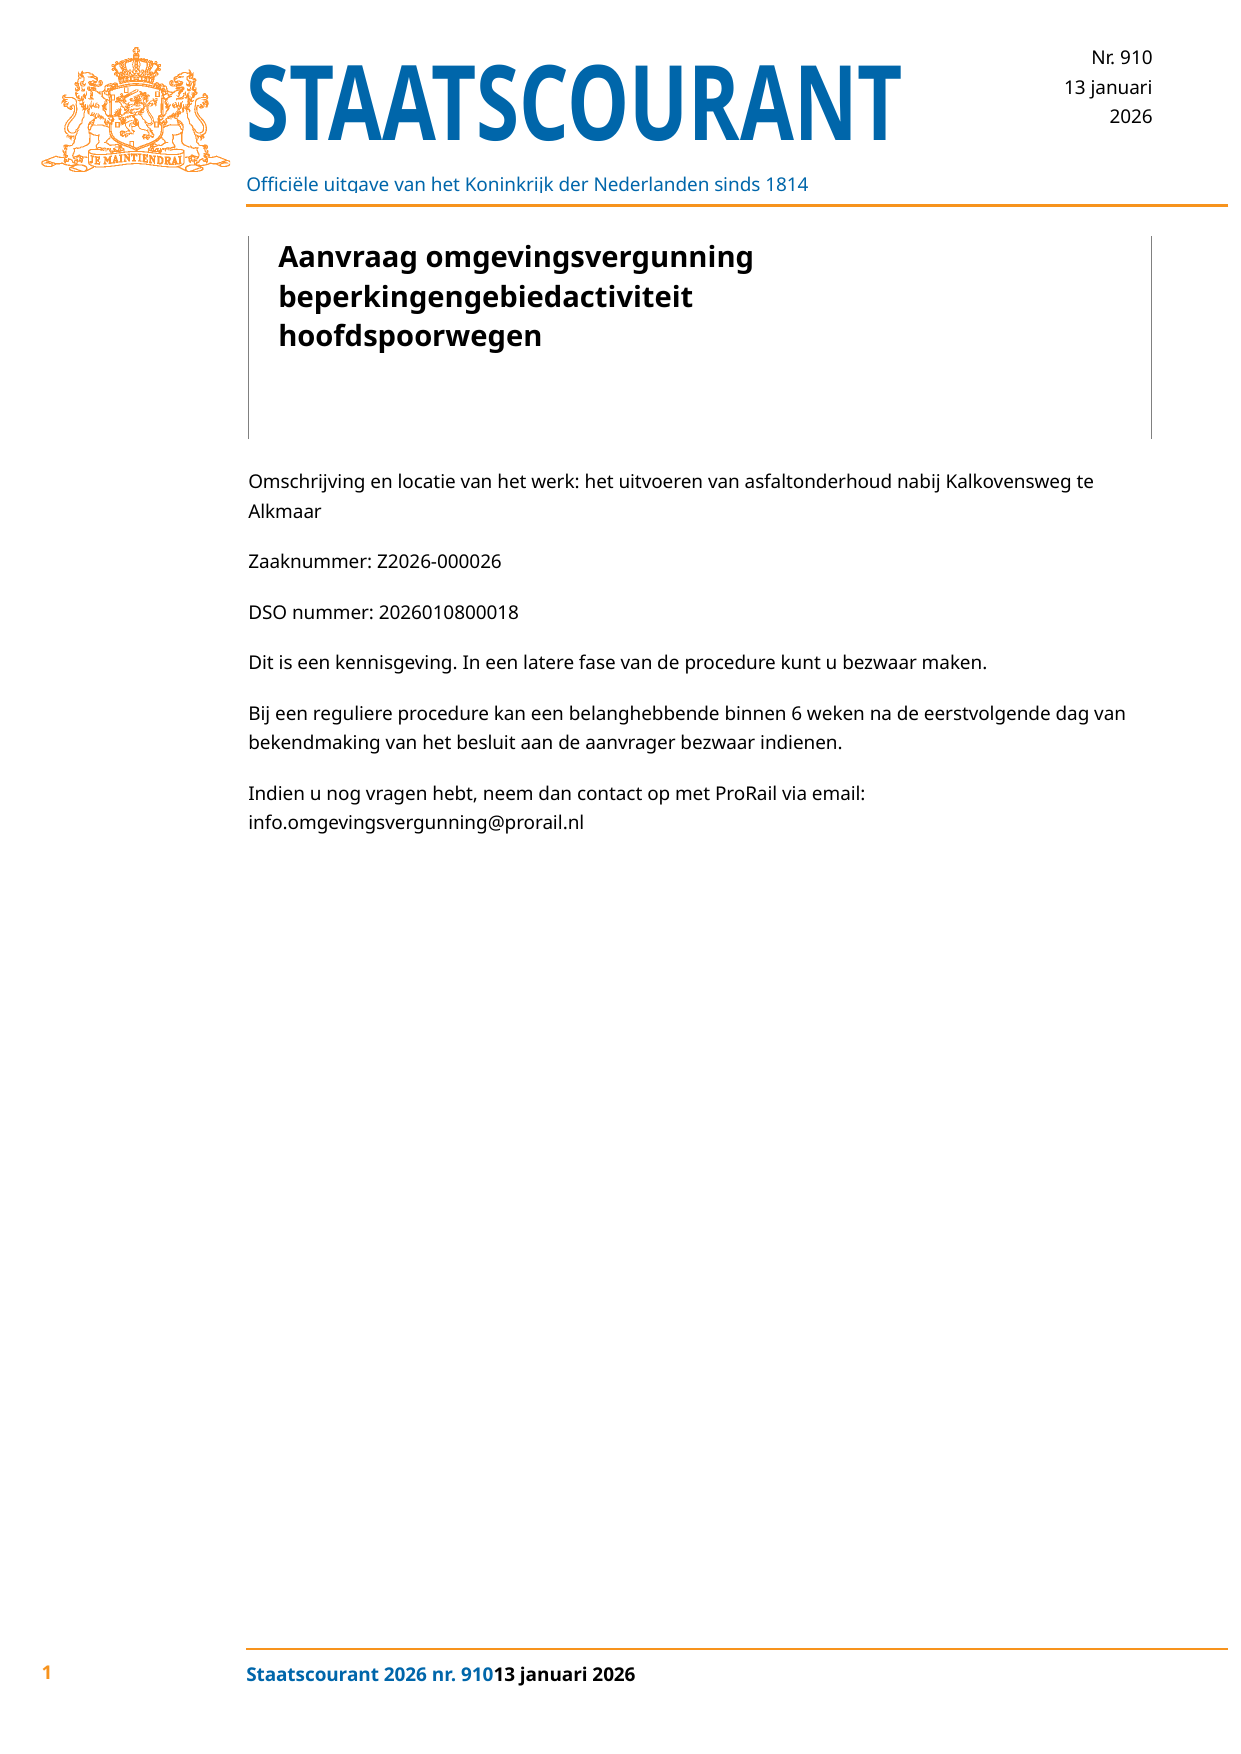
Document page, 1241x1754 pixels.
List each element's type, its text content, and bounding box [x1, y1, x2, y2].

text Dit is een kennisgeving. In een latere fase van de procedure kunt u bezwaar maken. [248, 649, 1152, 675]
picture [912, 236, 1090, 414]
text DSO nummer: 2026010800018 [248, 599, 1152, 625]
table_header [850, 236, 912, 413]
text Bij een reguliere procedure kan een belanghebbende binnen 6 weken na de eerstvolgende dag van bekendmaking van het besluit aan de aanvrager bezwaar indienen. [248, 700, 1152, 755]
text Indien u nog vragen hebt, neem dan contact op met ProRail via email: info.omgevingsvergunning@prorail.nl [248, 780, 1152, 835]
table_header Aanvraag omgevingsvergunning beperkingengebiedactiviteit hoofdspoorwegen [249, 236, 850, 439]
picture [41, 47, 231, 172]
text Zaaknummer: Z2026-000026 [248, 549, 1152, 574]
table_header [1090, 236, 1151, 413]
text Omschrijving en locatie van het werk: het uitvoeren van asfaltonderhoud nabij Kalkovensweg te Alkmaar [248, 469, 1152, 524]
table_header [850, 414, 1151, 439]
